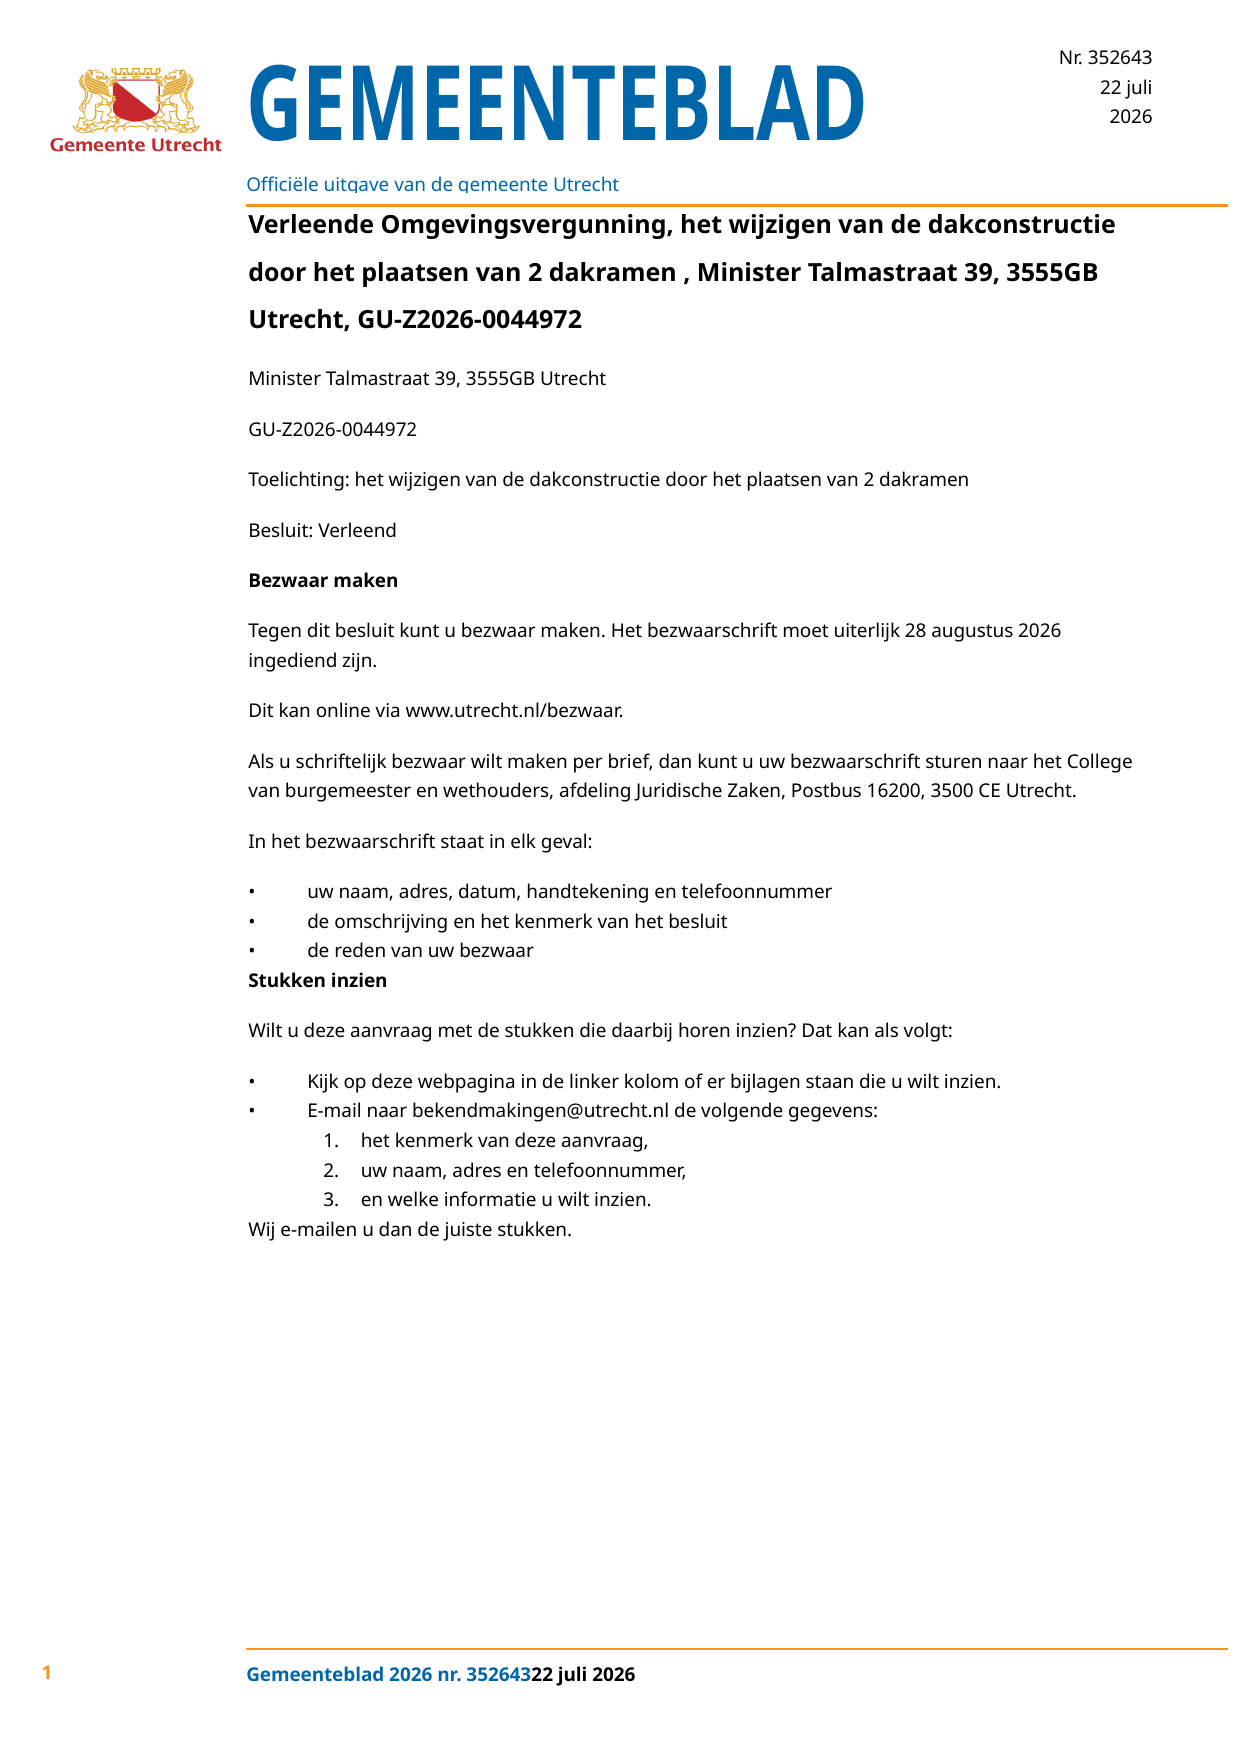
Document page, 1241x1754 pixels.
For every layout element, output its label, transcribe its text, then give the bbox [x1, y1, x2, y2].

text Als u schriftelijk bezwaar wilt maken per brief, dan kunt u uw bezwaarschrift sturen naar het College van burgemeester en wethouders, afdeling Juridische Zaken, Postbus 16200, 3500 CE Utrecht. [248, 748, 1152, 803]
text Wilt u deze aanvraag met de stukken die daarbij horen inzien? Dat kan als volgt: [248, 1018, 1152, 1043]
list de omschrijving en het kenmerk van het besluit [248, 908, 1152, 934]
text Tegen dit besluit kunt u bezwaar maken. Het bezwaarschrift moet uiterlijk 28 augustus 2026 ingediend zijn. [248, 618, 1152, 673]
text Bezwaar maken [248, 567, 1152, 593]
list E-mail naar bekendmakingen@utrecht.nl de volgende gegevens: [248, 1098, 1152, 1123]
picture [41, 47, 231, 172]
text Dit kan online via www.utrecht.nl/bezwaar. [248, 698, 1152, 723]
list uw naam, adres en telefoonnummer, [323, 1157, 1152, 1182]
list de reden van uw bezwaar [248, 938, 1152, 963]
list het kenmerk van deze aanvraag, [323, 1127, 1152, 1153]
list Kijk op deze webpagina in de linker kolom of er bijlagen staan die u wilt inzien. [248, 1068, 1152, 1094]
text Verleende Omgevingsvergunning, het wijzigen van de dakconstructie door het plaatsen van 2 dakramen , Minister Talmastraat 39, 3555GB Utrecht, GU-Z2026-0044972 [248, 207, 1152, 336]
text GU-Z2026-0044972 [248, 416, 1152, 442]
text Besluit: Verleend [248, 517, 1152, 542]
text Minister Talmastraat 39, 3555GB Utrecht [248, 366, 1152, 391]
text Wij e-mailen u dan de juiste stukken. [248, 1216, 1152, 1242]
list uw naam, adres, datum, handtekening en telefoonnummer [248, 878, 1152, 904]
text Stukken inzien [248, 967, 1152, 993]
text Toelichting: het wijzigen van de dakconstructie door het plaatsen van 2 dakramen [248, 466, 1152, 492]
text In het bezwaarschrift staat in elk geval: [248, 828, 1152, 854]
list en welke informatie u wilt inzien. [323, 1186, 1152, 1212]
